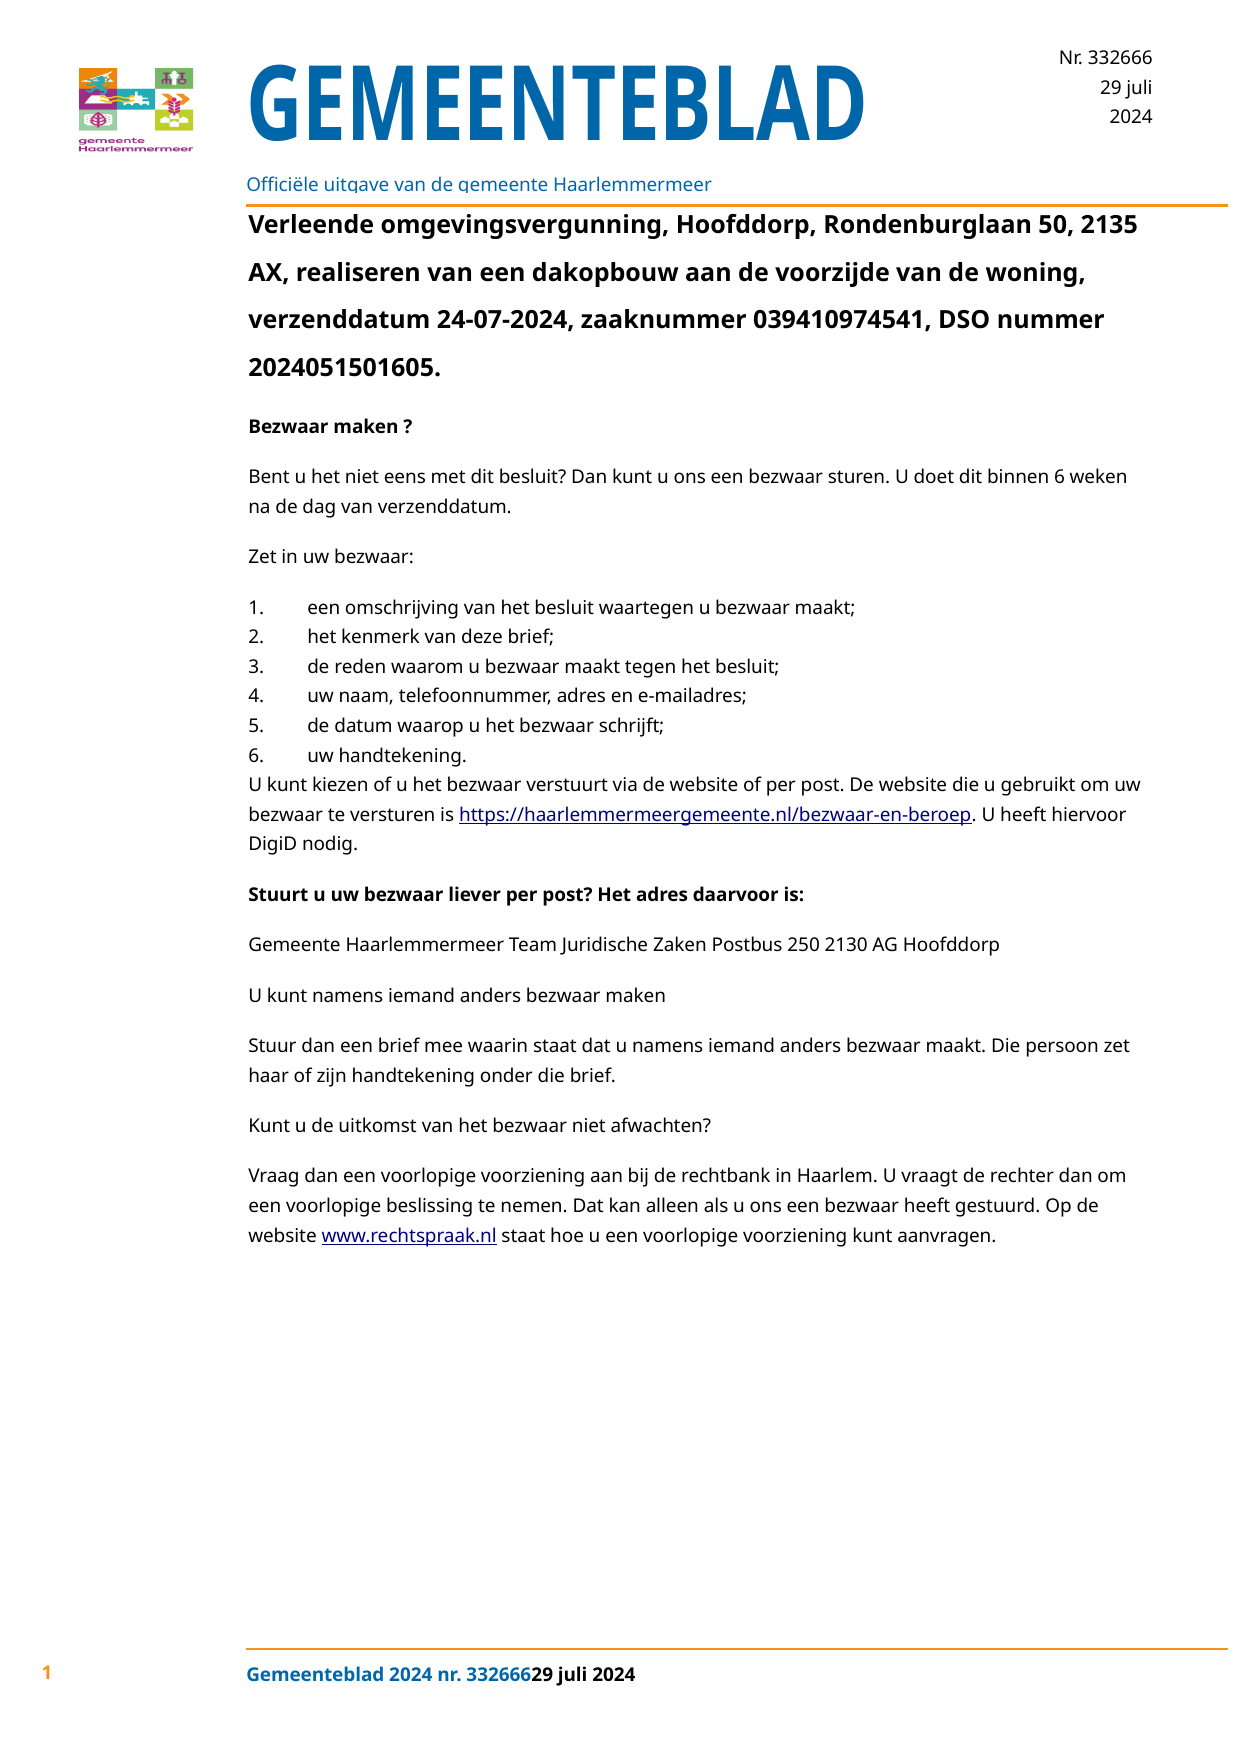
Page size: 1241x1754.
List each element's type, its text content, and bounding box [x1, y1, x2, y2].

list uw handtekening. [248, 742, 1152, 768]
text U kunt namens iemand anders bezwaar maken [248, 982, 1152, 1008]
list het kenmerk van deze brief; [248, 623, 1152, 649]
text Stuur dan een brief mee waarin staat dat u namens iemand anders bezwaar maakt. Die persoon zet haar of zijn handtekening onder die brief. [248, 1032, 1152, 1088]
text Zet in uw bezwaar: [248, 543, 1152, 569]
list de reden waarom u bezwaar maakt tegen het besluit; [248, 653, 1152, 679]
text Gemeente Haarlemmermeer Team Juridische Zaken Postbus 250 2130 AG Hoofddorp [248, 931, 1152, 957]
list een omschrijving van het besluit waartegen u bezwaar maakt; [248, 594, 1152, 620]
text Kunt u de uitkomst van het bezwaar niet afwachten? [248, 1112, 1152, 1138]
list de datum waarop u het bezwaar schrijft; [248, 712, 1152, 738]
text Bent u het niet eens met dit besluit? Dan kunt u ons een bezwaar sturen. U doet dit binnen 6 weken na de dag van verzenddatum. [248, 463, 1152, 519]
text Verleende omgevingsvergunning, Hoofddorp, Rondenburglaan 50, 2135 AX, realiseren van een dakopbouw aan de voorzijde van de woning, verzenddatum 24-07-2024, zaaknummer 039410974541, DSO nummer 2024051501605. [248, 207, 1152, 384]
text U kunt kiezen of u het bezwaar verstuurt via de website of per post. De website die u gebruikt om uw bezwaar te versturen is https://haarlemmermeergemeente.nl/bezwaar-en-beroep. U heeft hiervoor DigiD nodig. [248, 771, 1152, 856]
text Stuurt u uw bezwaar liever per post? Het adres daarvoor is: [248, 881, 1152, 907]
text Bezwaar maken ? [248, 413, 1152, 439]
list uw naam, telefoonnummer, adres en e-mailadres; [248, 683, 1152, 708]
picture [41, 47, 231, 172]
text Vraag dan een voorlopige voorziening aan bij de rechtbank in Haarlem. U vraagt de rechter dan om een voorlopige beslissing te nemen. Dat kan alleen als u ons een bezwaar heeft gestuurd. Op de website www.rechtspraak.nl staat hoe u een voorlopige voorziening kunt aanvragen. [248, 1163, 1152, 1248]
